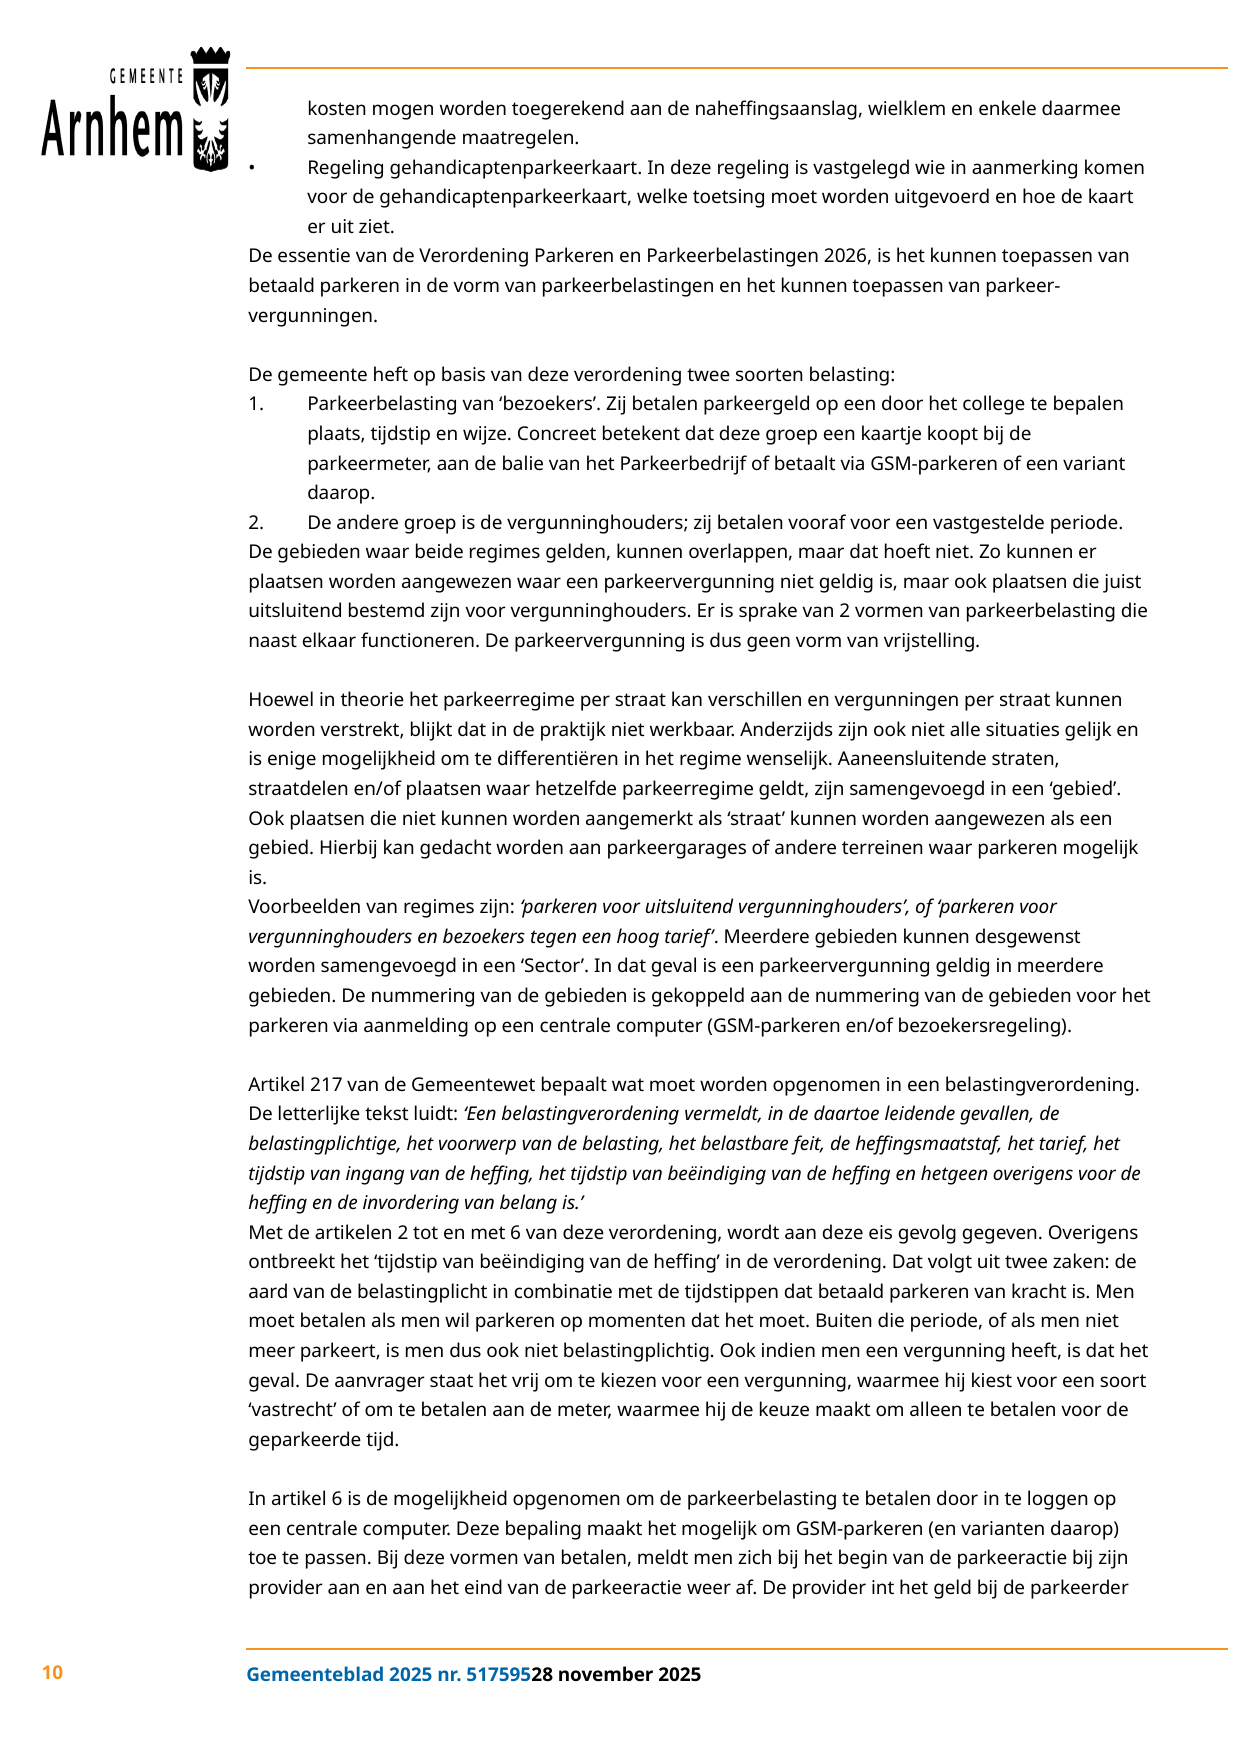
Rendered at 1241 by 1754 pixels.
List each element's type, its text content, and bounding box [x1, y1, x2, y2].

text De essentie van de Verordening Parkeren en Parkeerbelastingen 2026, is het kunnen toepassen van betaald parkeren in de vorm van parkeerbelastingen en het kunnen toepassen van parkeer-vergunningen. [248, 243, 1152, 328]
text De gemeente heft op basis van deze verordening twee soorten belasting: [248, 361, 1152, 387]
list De andere groep is de vergunninghouders; zij betalen vooraf voor een vastgestelde periode. [248, 509, 1152, 535]
list Regeling gehandicaptenparkeerkaart. In deze regeling is vastgelegd wie in aanmerking komen voor de gehandicaptenparkeerkaart, welke toetsing moet worden uitgevoerd en hoe de kaart er uit ziet. [248, 154, 1152, 239]
text Met de artikelen 2 tot en met 6 van deze verordening, wordt aan deze eis gevolg gegeven. Overigens ontbreekt het ‘tijdstip van beëindiging van de heffing’ in de verordening. Dat volgt uit twee zaken: de aard van de belastingplicht in combinatie met de tijdstippen dat betaald parkeren van kracht is. Men moet betalen als men wil parkeren op momenten dat het moet. Buiten die periode, of als men niet meer parkeert, is men dus ook niet belastingplichtig. Ook indien men een vergunning heeft, is dat het geval. De aanvrager staat het vrij om te kiezen voor een vergunning, waarmee hij kiest voor een soort ‘vastrecht’ of om te betalen aan de meter, waarmee hij de keuze maakt om alleen te betalen voor de geparkeerde tijd. [248, 1219, 1152, 1452]
picture [41, 47, 231, 172]
text De gebieden waar beide regimes gelden, kunnen overlappen, maar dat hoeft niet. Zo kunnen er plaatsen worden aangewezen waar een parkeervergunning niet geldig is, maar ook plaatsen die juist uitsluitend bestemd zijn voor vergunninghouders. Er is sprake van 2 vormen van parkeerbelasting die naast elkaar functioneren. De parkeervergunning is dus geen vorm van vrijstelling. [248, 538, 1152, 653]
text Hoewel in theorie het parkeerregime per straat kan verschillen en vergunningen per straat kunnen worden verstrekt, blijkt dat in de praktijk niet werkbaar. Anderzijds zijn ook niet alle situaties gelijk en is enige mogelijkheid om te differentiëren in het regime wenselijk. Aaneensluitende straten, straatdelen en/of plaatsen waar hetzelfde parkeerregime geldt, zijn samengevoegd in een ‘gebied’. Ook plaatsen die niet kunnen worden aangemerkt als ‘straat’ kunnen worden aangewezen als een gebied. Hierbij kan gedacht worden aan parkeergarages of andere terreinen waar parkeren mogelijk is. [248, 686, 1152, 890]
list kosten mogen worden toegerekend aan de naheffingsaanslag, wielklem en enkele daarmee samenhangende maatregelen. [248, 95, 1152, 150]
text Voorbeelden van regimes zijn: ‘parkeren voor uitsluitend vergunninghouders’, of ‘parkeren voor vergunninghouders en bezoekers tegen een hoog tarief’. Meerdere gebieden kunnen desgewenst worden samengevoegd in een ‘Sector’. In dat geval is een parkeervergunning geldig in meerdere gebieden. De nummering van de gebieden is gekoppeld aan de nummering van de gebieden voor het parkeren via aanmelding op een centrale computer (GSM-parkeren en/of bezoekersregeling). [248, 893, 1152, 1038]
list Parkeerbelasting van ‘bezoekers’. Zij betalen parkeergeld op een door het college te bepalen plaats, tijdstip en wijze. Concreet betekent dat deze groep een kaartje koopt bij de parkeermeter, aan de balie van het Parkeerbedrijf of betaalt via GSM-parkeren of een variant daarop. [248, 391, 1152, 505]
text In artikel 6 is de mogelijkheid opgenomen om de parkeerbelasting te betalen door in te loggen op een centrale computer. Deze bepaling maakt het mogelijk om GSM-parkeren (en varianten daarop) toe te passen. Bij deze vormen van betalen, meldt men zich bij het begin van de parkeeractie bij zijn provider aan en aan het eind van de parkeeractie weer af. De provider int het geld bij de parkeerder [248, 1485, 1152, 1600]
text Artikel 217 van de Gemeentewet bepaalt wat moet worden opgenomen in een belastingverordening. De letterlijke tekst luidt: ‘Een belastingverordening vermeldt, in de daartoe leidende gevallen, de belastingplichtige, het voorwerp van de belasting, het belastbare feit, de heffingsmaatstaf, het tarief, het tijdstip van ingang van de heffing, het tijdstip van beëindiging van de heffing en hetgeen overigens voor de heffing en de invordering van belang is.’ [248, 1071, 1152, 1215]
